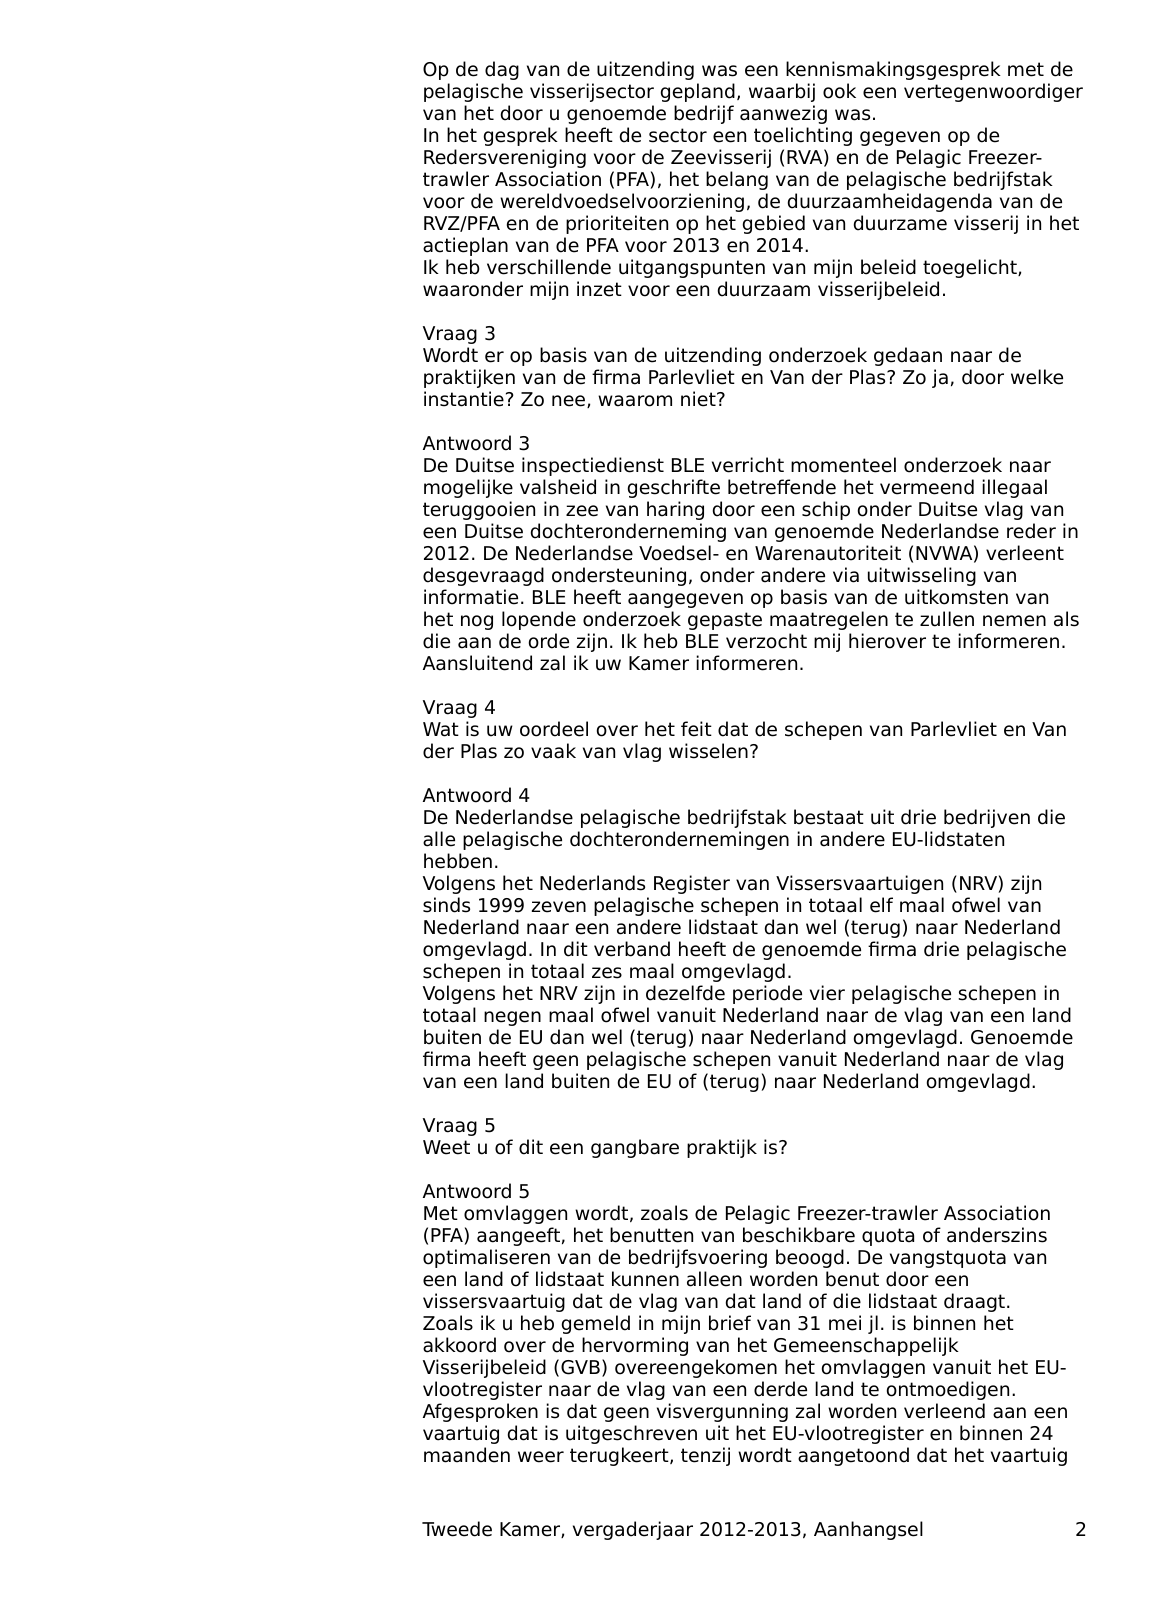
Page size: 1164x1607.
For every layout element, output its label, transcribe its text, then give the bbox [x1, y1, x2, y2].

text In het gesprek heeft de sector een toelichting gegeven op de Redersvereniging voor de Zeevisserij (RVA) en de Pelagic Freezer-trawler Association (PFA), het belang van de pelagische bedrijfstak voor de wereldvoedselvoorziening, de duurzaamheidagenda van de RVZ/PFA en de prioriteiten op het gebied van duurzame visserij in het actieplan van de PFA voor 2013 en 2014. [422, 125, 1087, 257]
text Antwoord 5 [422, 1181, 1087, 1203]
text Op de dag van de uitzending was een kennismakingsgesprek met de pelagische visserijsector gepland, waarbij ook een vertegenwoordiger van het door u genoemde bedrijf aanwezig was. [422, 59, 1087, 125]
text Wordt er op basis van de uitzending onderzoek gedaan naar de praktijken van de firma Parlevliet en Van der Plas? Zo ja, door welke instantie? Zo nee, waarom niet? [422, 345, 1087, 411]
text Met omvlaggen wordt, zoals de Pelagic Freezer-trawler Association (PFA) aangeeft, het benutten van beschikbare quota of anderszins optimaliseren van de bedrijfsvoering beoogd. De vangstquota van een land of lidstaat kunnen alleen worden benut door een vissersvaartuig dat de vlag van dat land of die lidstaat draagt. [422, 1203, 1087, 1313]
text Zoals ik u heb gemeld in mijn brief van 31 mei jl. is binnen het akkoord over de hervorming van het Gemeenschappelijk Visserijbeleid (GVB) overeengekomen het omvlaggen vanuit het EU-vlootregister naar de vlag van een derde land te ontmoedigen. Afgesproken is dat geen visvergunning zal worden verleend aan een vaartuig dat is uitgeschreven uit het EU-vlootregister en binnen 24 maanden weer terugkeert, tenzij wordt aangetoond dat het vaartuig [422, 1313, 1087, 1467]
text Volgens het NRV zijn in dezelfde periode vier pelagische schepen in totaal negen maal ofwel vanuit Nederland naar de vlag van een land buiten de EU dan wel (terug) naar Nederland omgevlagd. Genoemde firma heeft geen pelagische schepen vanuit Nederland naar de vlag van een land buiten de EU of (terug) naar Nederland omgevlagd. [422, 983, 1087, 1093]
text Antwoord 3 [422, 433, 1087, 455]
text Weet u of dit een gangbare praktijk is? [422, 1137, 1087, 1159]
text Vraag 5 [422, 1115, 1087, 1137]
text Vraag 4 [422, 697, 1087, 719]
text Wat is uw oordeel over het feit dat de schepen van Parlevliet en Van der Plas zo vaak van vlag wisselen? [422, 719, 1087, 763]
text Volgens het Nederlands Register van Vissersvaartuigen (NRV) zijn sinds 1999 zeven pelagische schepen in totaal elf maal ofwel van Nederland naar een andere lidstaat dan wel (terug) naar Nederland omgevlagd. In dit verband heeft de genoemde firma drie pelagische schepen in totaal zes maal omgevlagd. [422, 873, 1087, 983]
text Vraag 3 [422, 323, 1087, 345]
text Antwoord 4 [422, 785, 1087, 807]
text De Duitse inspectiedienst BLE verricht momenteel onderzoek naar mogelijke valsheid in geschrifte betreffende het vermeend illegaal teruggooien in zee van haring door een schip onder Duitse vlag van een Duitse dochteronderneming van genoemde Nederlandse reder in 2012. De Nederlandse Voedsel- en Warenautoriteit (NVWA) verleent desgevraagd ondersteuning, onder andere via uitwisseling van informatie. BLE heeft aangegeven op basis van de uitkomsten van het nog lopende onderzoek gepaste maatregelen te zullen nemen als die aan de orde zijn. Ik heb BLE verzocht mij hierover te informeren. Aansluitend zal ik uw Kamer informeren. [422, 455, 1087, 675]
text De Nederlandse pelagische bedrijfstak bestaat uit drie bedrijven die alle pelagische dochterondernemingen in andere EU-lidstaten hebben. [422, 807, 1087, 873]
text Ik heb verschillende uitgangspunten van mijn beleid toegelicht, waaronder mijn inzet voor een duurzaam visserijbeleid. [422, 257, 1087, 301]
